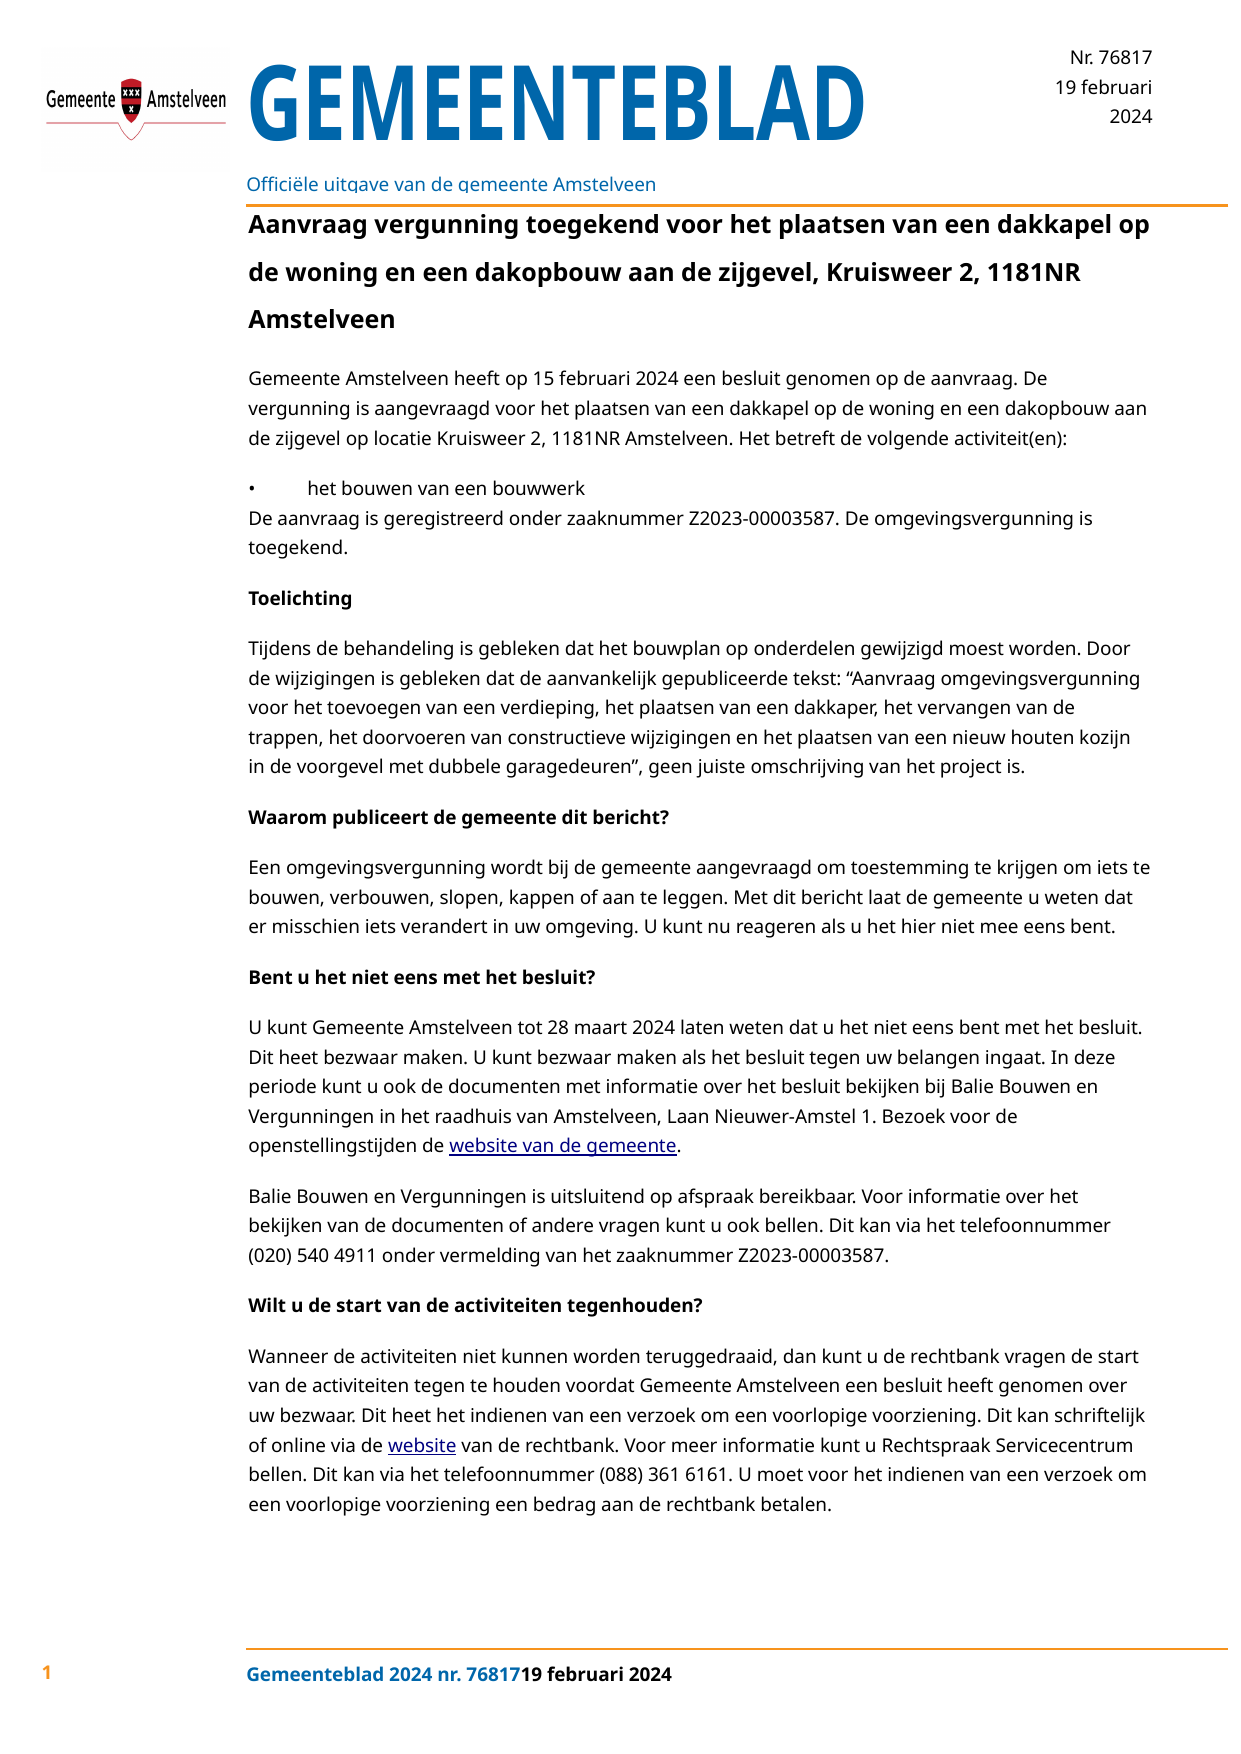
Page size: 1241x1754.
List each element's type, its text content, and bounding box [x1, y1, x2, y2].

text Aanvraag vergunning toegekend voor het plaatsen van een dakkapel op de woning en een dakopbouw aan de zijgevel, Kruisweer 2, 1181NR Amstelveen [248, 207, 1152, 336]
text Wanneer de activiteiten niet kunnen worden teruggedraaid, dan kunt u de rechtbank vragen de start van de activiteiten tegen te houden voordat Gemeente Amstelveen een besluit heeft genomen over uw bezwaar. Dit heet het indienen van een verzoek om een voorlopige voorziening. Dit kan schriftelijk of online via de website van de rechtbank. Voor meer informatie kunt u Rechtspraak Servicecentrum bellen. Dit kan via het telefoonnummer (088) 361 6161. U moet voor het indienen van een verzoek om een voorlopige voorziening een bedrag aan de rechtbank betalen. [248, 1343, 1152, 1517]
picture [41, 47, 231, 172]
text De aanvraag is geregistreerd onder zaaknummer Z2023-00003587. De omgevingsvergunning is toegekend. [248, 505, 1152, 560]
text Gemeente Amstelveen heeft op 15 februari 2024 een besluit genomen op de aanvraag. De vergunning is aangevraagd voor het plaatsen van een dakkapel op de woning en een dakopbouw aan de zijgevel op locatie Kruisweer 2, 1181NR Amstelveen. Het betreft de volgende activiteit(en): [248, 366, 1152, 450]
text U kunt Gemeente Amstelveen tot 28 maart 2024 laten weten dat u het niet eens bent met het besluit. Dit heet bezwaar maken. U kunt bezwaar maken als het besluit tegen uw belangen ingaat. In deze periode kunt u ook de documenten met informatie over het besluit bekijken bij Balie Bouwen en Vergunningen in het raadhuis van Amstelveen, Laan Nieuwer-Amstel 1. Bezoek voor de openstellingstijden de website van de gemeente. [248, 1014, 1152, 1158]
text Wilt u de start van de activiteiten tegenhouden? [248, 1293, 1152, 1318]
text Balie Bouwen en Vergunningen is uitsluitend op afspraak bereikbaar. Voor informatie over het bekijken van de documenten of andere vragen kunt u ook bellen. Dit kan via het telefoonnummer (020) 540 4911 onder vermelding van het zaaknummer Z2023-00003587. [248, 1183, 1152, 1268]
text Waarom publiceert de gemeente dit bericht? [248, 804, 1152, 829]
list het bouwen van een bouwwerk [248, 475, 1152, 501]
text Een omgevingsvergunning wordt bij de gemeente aangevraagd om toestemming te krijgen om iets te bouwen, verbouwen, slopen, kappen of aan te leggen. Met dit bericht laat de gemeente u weten dat er misschien iets verandert in uw omgeving. U kunt nu reageren als u het hier niet mee eens bent. [248, 854, 1152, 939]
text Bent u het niet eens met het besluit? [248, 964, 1152, 989]
text Tijdens de behandeling is gebleken dat het bouwplan op onderdelen gewijzigd moest worden. Door de wijzigingen is gebleken dat de aanvankelijk gepubliceerde tekst: “Aanvraag omgevingsvergunning voor het toevoegen van een verdieping, het plaatsen van een dakkaper, het vervangen van de trappen, het doorvoeren van constructieve wijzigingen en het plaatsen van een nieuw houten kozijn in de voorgevel met dubbele garagedeuren”, geen juiste omschrijving van het project is. [248, 635, 1152, 779]
text Toelichting [248, 585, 1152, 610]
